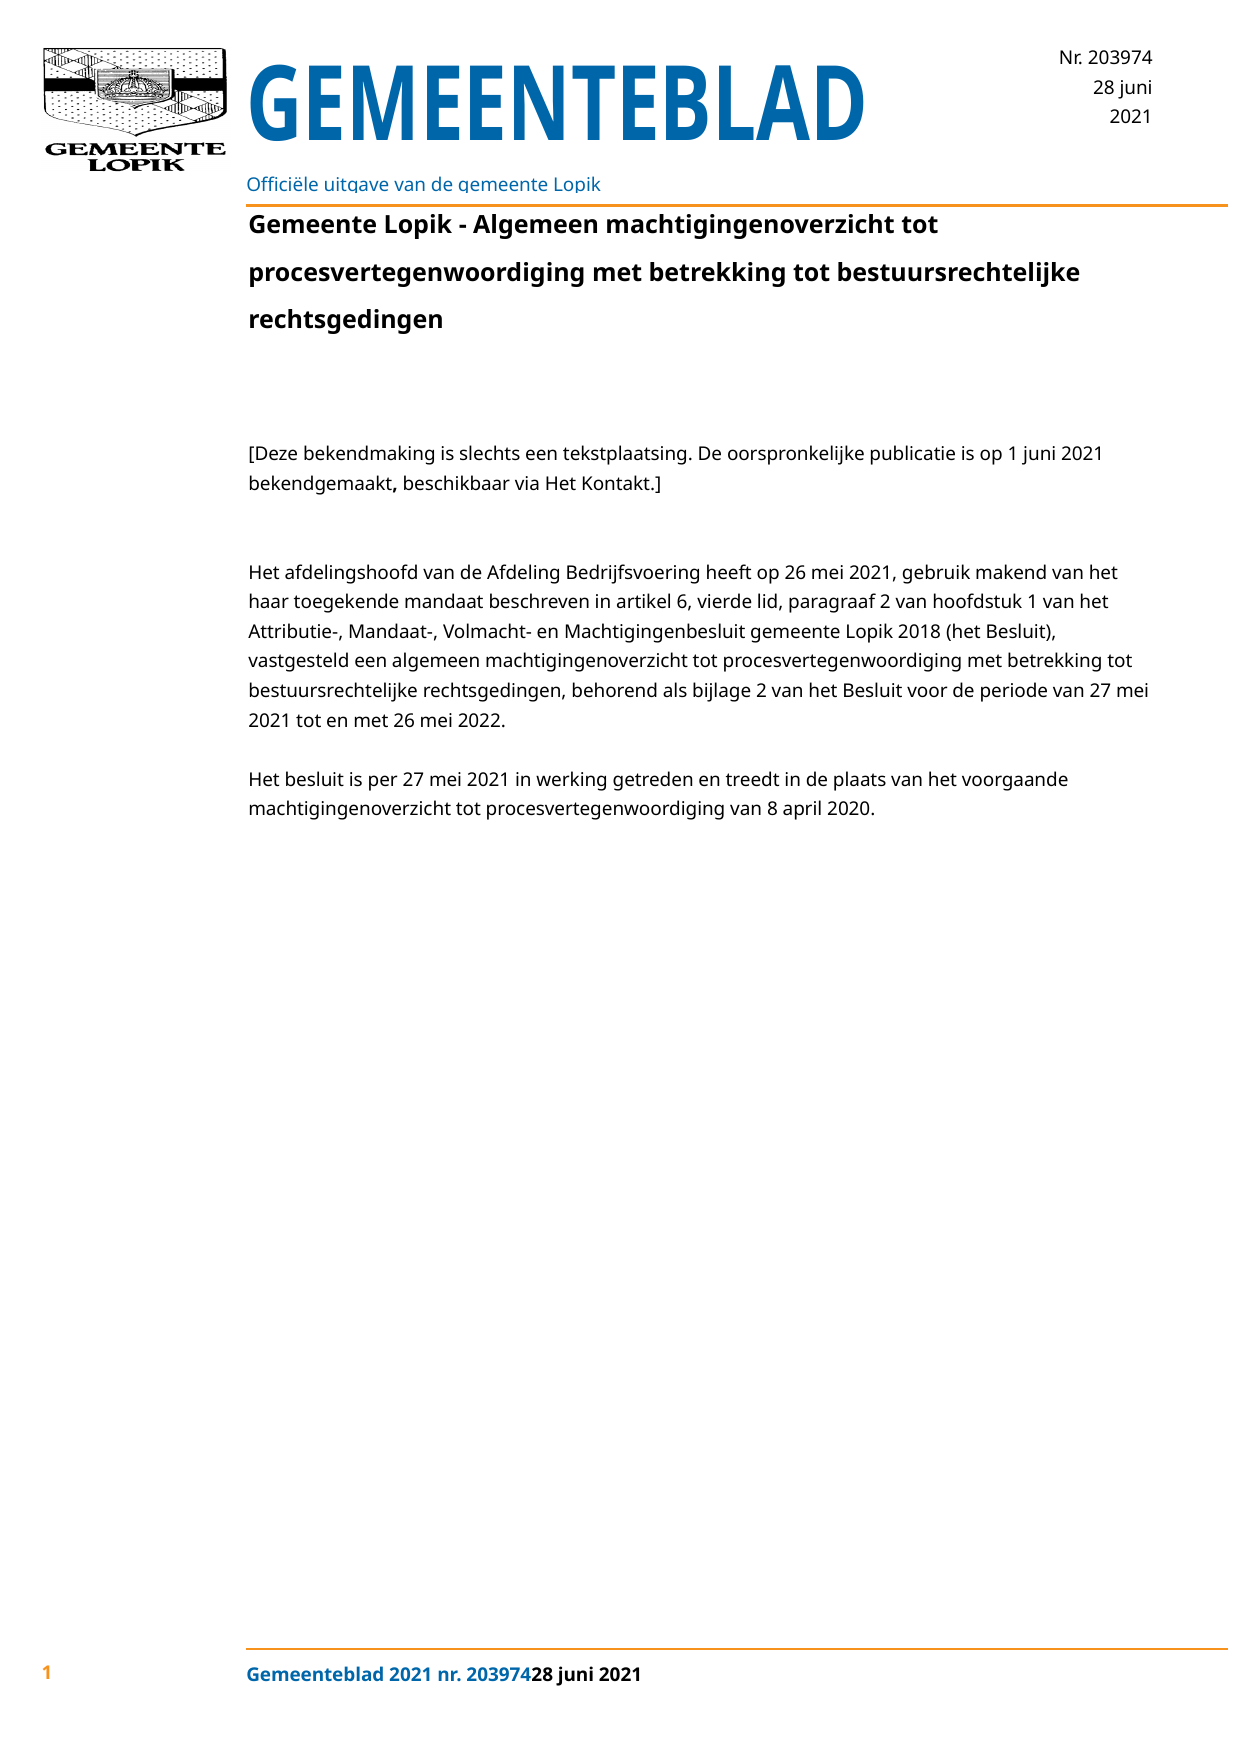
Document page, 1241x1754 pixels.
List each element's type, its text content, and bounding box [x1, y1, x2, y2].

text Het besluit is per 27 mei 2021 in werking getreden en treedt in de plaats van het voorgaande machtigingenoverzicht tot procesvertegenwoordiging van 8 april 2020. [248, 766, 1152, 821]
picture [41, 47, 231, 172]
text Gemeente Lopik - Algemeen machtigingenoverzicht tot procesvertegenwoordiging met betrekking tot bestuursrechtelijke rechtsgedingen [248, 207, 1152, 336]
text [Deze bekendmaking is slechts een tekstplaatsing. De oorspronkelijke publicatie is op 1 juni 2021 bekendgemaakt, beschikbaar via Het Kontakt.] [248, 441, 1152, 496]
text Het afdelingshoofd van de Afdeling Bedrijfsvoering heeft op 26 mei 2021, gebruik makend van het haar toegekende mandaat beschreven in artikel 6, vierde lid, paragraaf 2 van hoofdstuk 1 van het Attributie-, Mandaat-, Volmacht- en Machtigingenbesluit gemeente Lopik 2018 (het Besluit), vastgesteld een algemeen machtigingenoverzicht tot procesvertegenwoordiging met betrekking tot bestuursrechtelijke rechtsgedingen, behorend als bijlage 2 van het Besluit voor de periode van 27 mei 2021 tot en met 26 mei 2022. [248, 559, 1152, 732]
